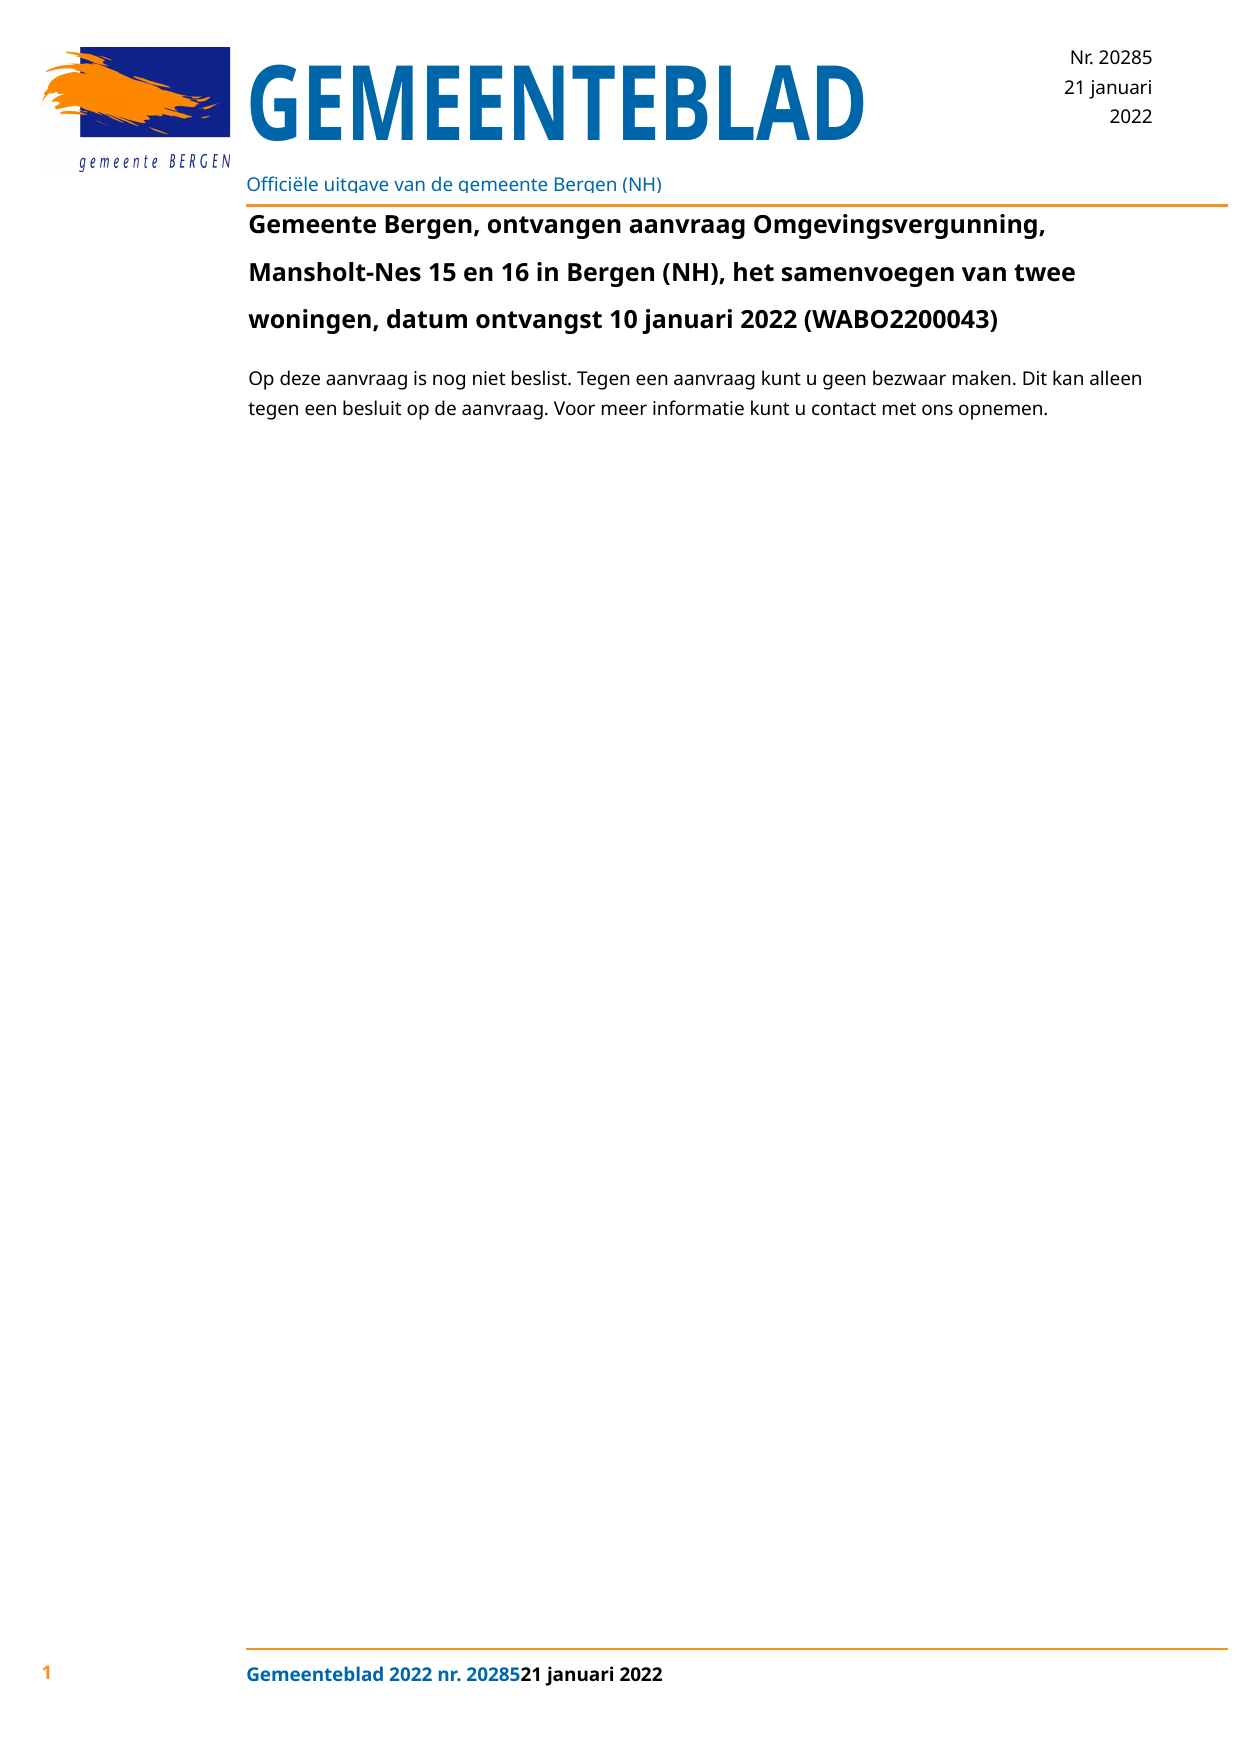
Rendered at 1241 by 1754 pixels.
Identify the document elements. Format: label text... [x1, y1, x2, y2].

text Op deze aanvraag is nog niet beslist. Tegen een aanvraag kunt u geen bezwaar maken. Dit kan alleen tegen een besluit op de aanvraag. Voor meer informatie kunt u contact met ons opnemen. [248, 366, 1152, 421]
text Gemeente Bergen, ontvangen aanvraag Omgevingsvergunning, Mansholt-Nes 15 en 16 in Bergen (NH), het samenvoegen van twee woningen, datum ontvangst 10 januari 2022 (WABO2200043) [248, 207, 1152, 336]
picture [41, 47, 231, 172]
